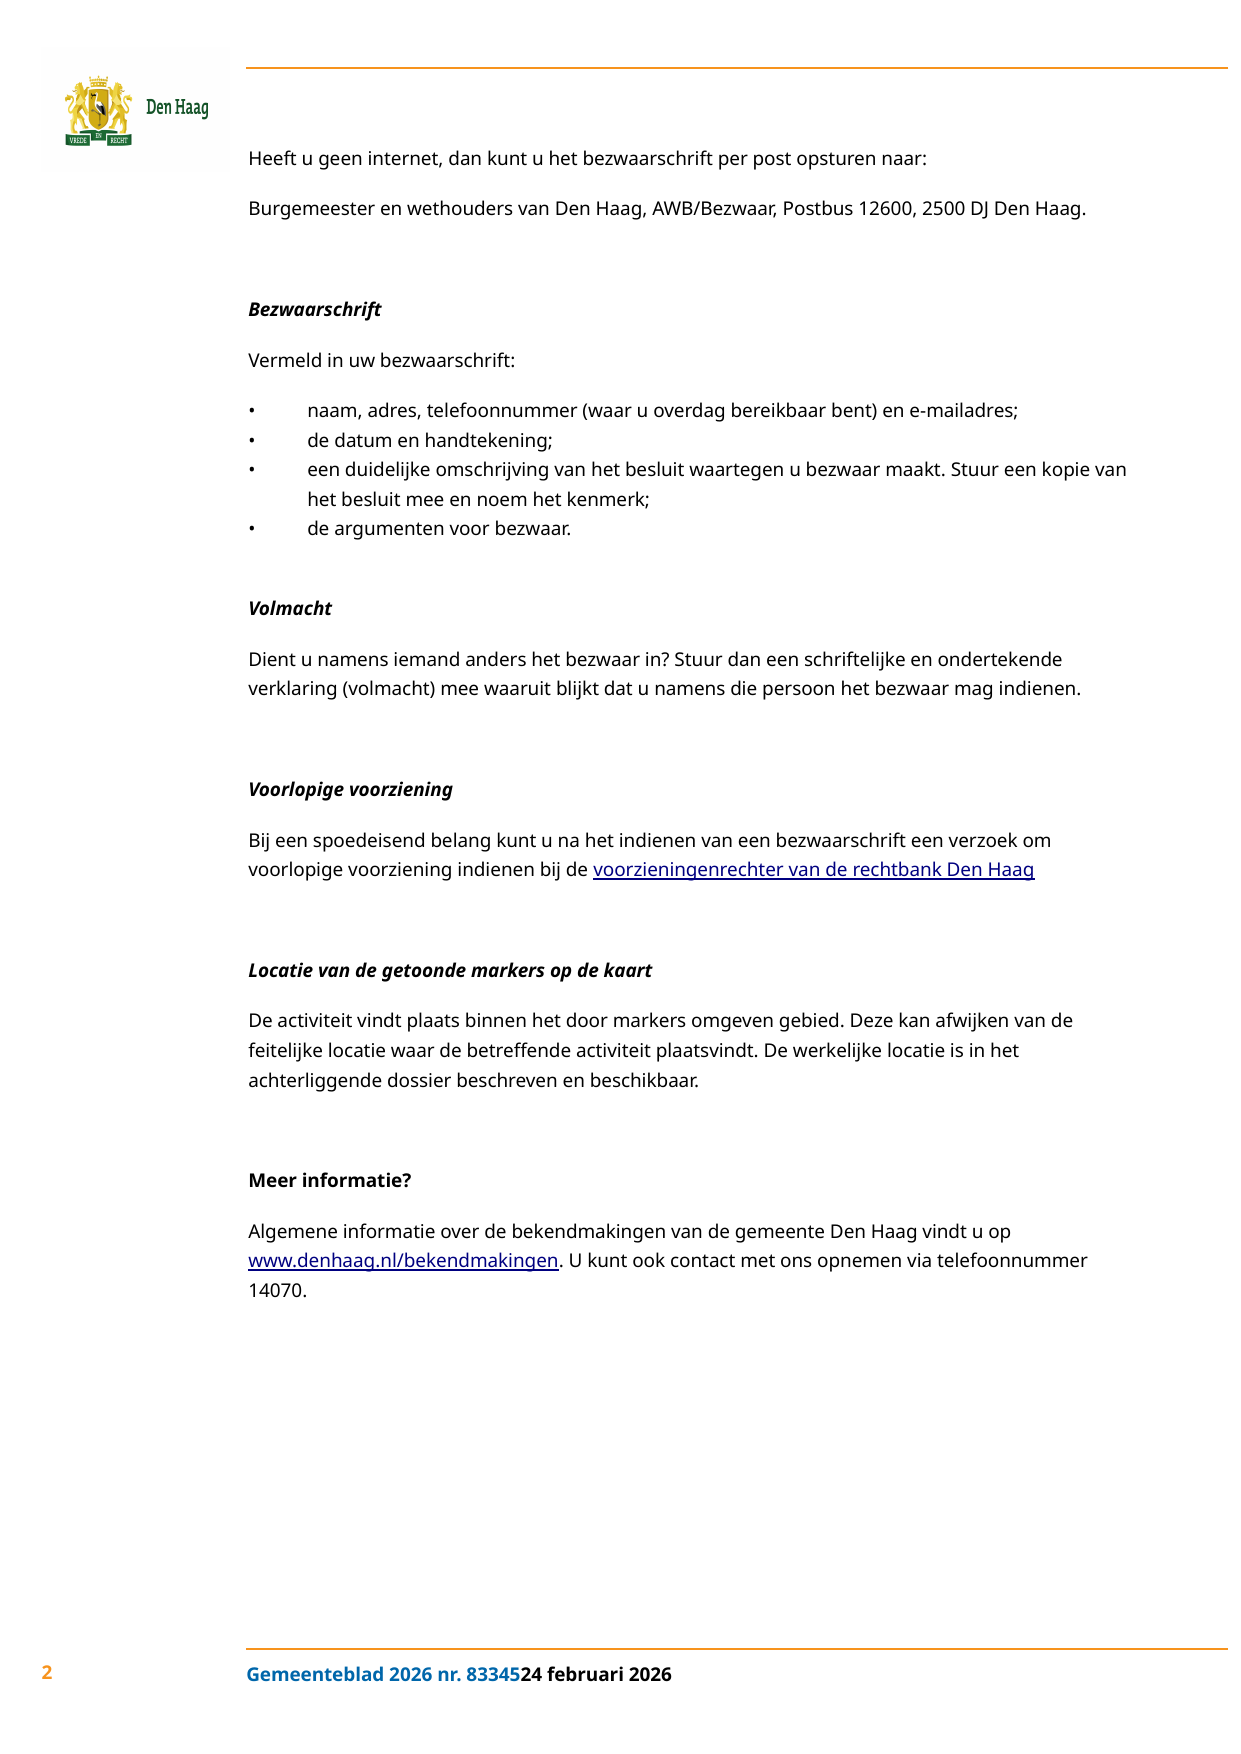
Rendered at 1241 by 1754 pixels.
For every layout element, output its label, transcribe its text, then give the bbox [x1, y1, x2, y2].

text Voorlopige voorziening [248, 776, 1152, 802]
text Heeft u geen internet, dan kunt u het bezwaarschrift per post opsturen naar: [248, 145, 1152, 171]
list de argumenten voor bezwaar. [248, 516, 1152, 541]
text Vermeld in uw bezwaarschrift: [248, 347, 1152, 373]
text Meer informatie? [248, 1168, 1152, 1193]
text De activiteit vindt plaats binnen het door markers omgeven gebied. Deze kan afwijken van de feitelijke locatie waar de betreffende activiteit plaatsvindt. De werkelijke locatie is in het achterliggende dossier beschreven en beschikbaar. [248, 1008, 1152, 1093]
text Bij een spoedeisend belang kunt u na het indienen van een bezwaarschrift een verzoek om voorlopige voorziening indienen bij de voorzieningenrechter van de rechtbank Den Haag [248, 827, 1152, 882]
text Algemene informatie over de bekendmakingen van de gemeente Den Haag vindt u op www.denhaag.nl/bekendmakingen. U kunt ook contact met ons opnemen via telefoonnummer 14070. [248, 1218, 1152, 1303]
text Volmacht [248, 596, 1152, 621]
text Dient u namens iemand anders het bezwaar in? Stuur dan een schriftelijke en ondertekende verklaring (volmacht) mee waaruit blijkt dat u namens die persoon het bezwaar mag indienen. [248, 646, 1152, 701]
list de datum en handtekening; [248, 427, 1152, 453]
list een duidelijke omschrijving van het besluit waartegen u bezwaar maakt. Stuur een kopie van het besluit mee en noem het kenmerk; [248, 456, 1152, 512]
text Locatie van de getoonde markers op de kaart [248, 957, 1152, 983]
text Bezwaarschrift [248, 296, 1152, 322]
list naam, adres, telefoonnummer (waar u overdag bereikbaar bent) en e-mailadres; [248, 397, 1152, 423]
picture [41, 47, 231, 172]
text Burgemeester en wethouders van Den Haag, AWB/Bezwaar, Postbus 12600, 2500 DJ Den Haag. [248, 196, 1152, 221]
